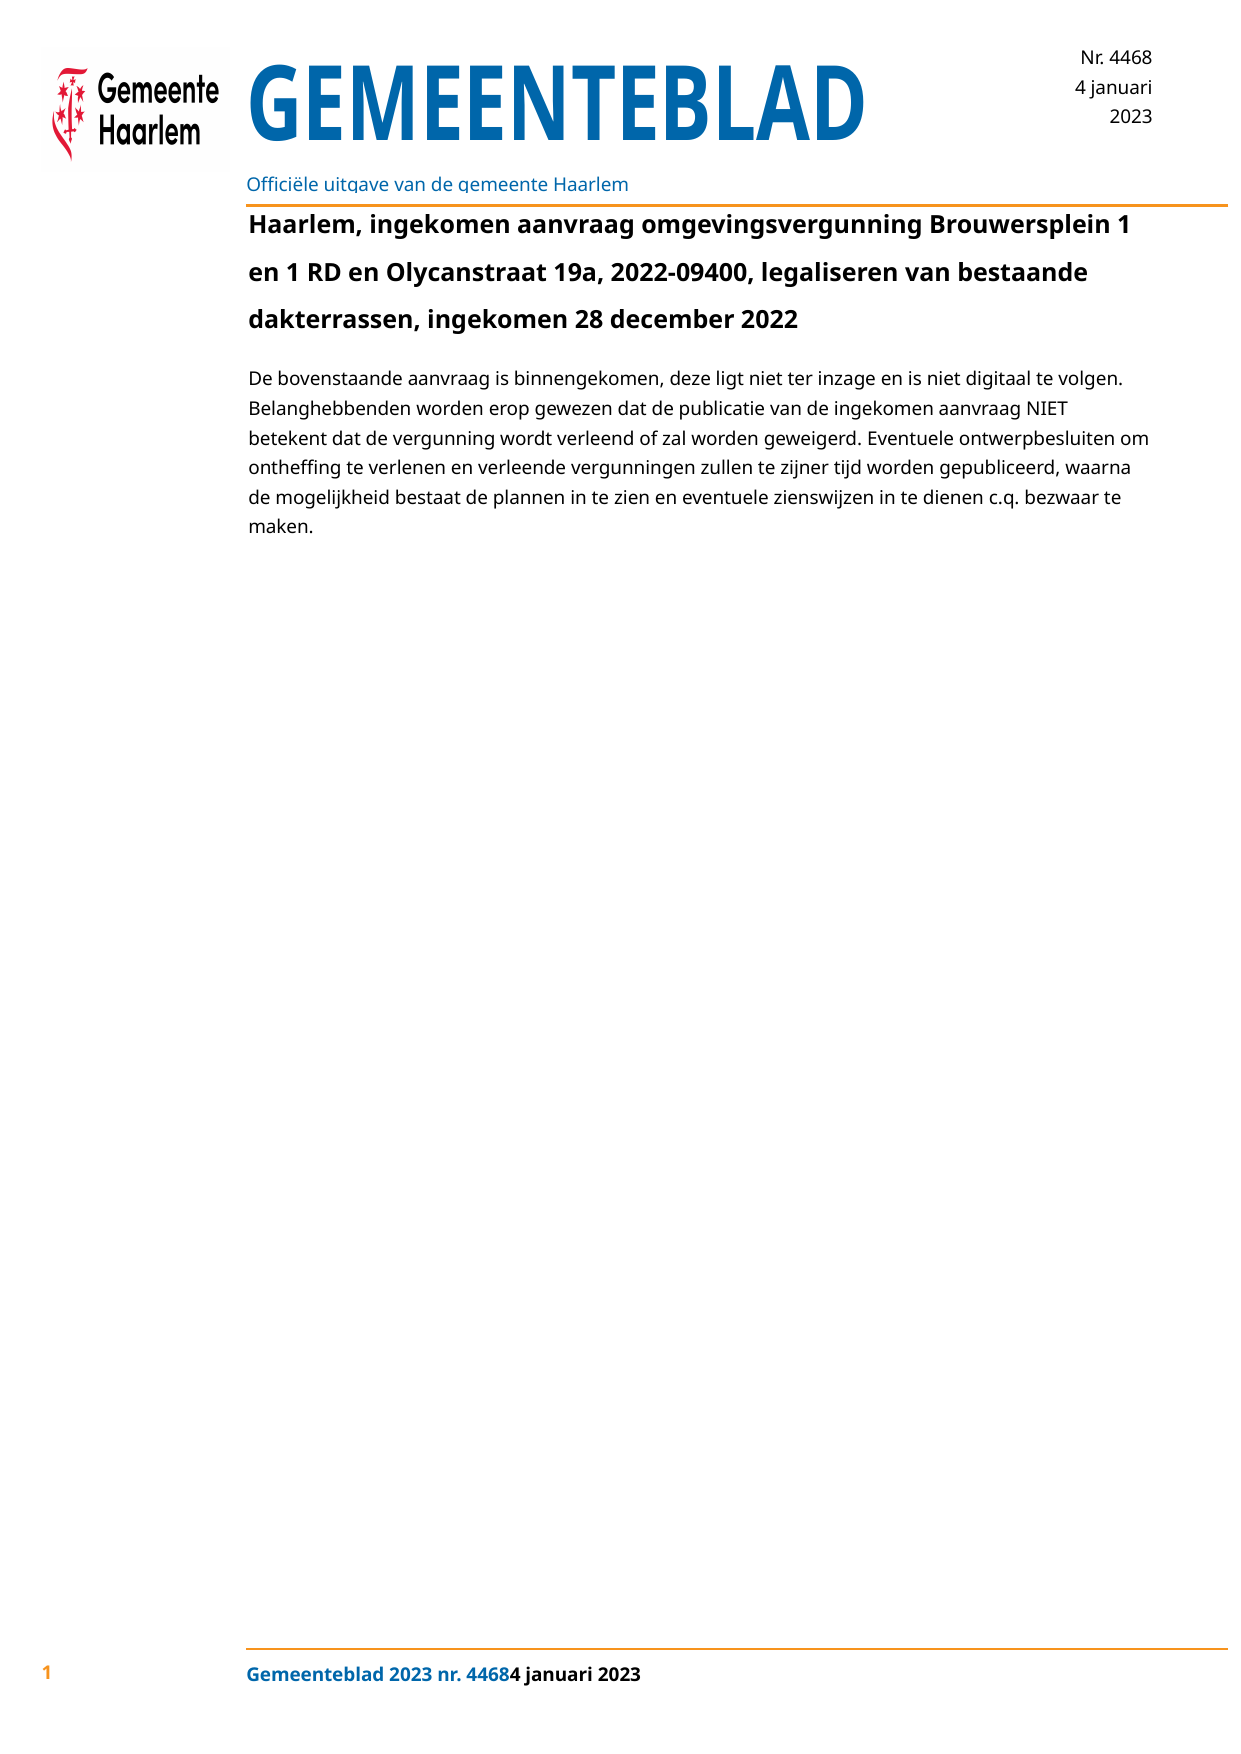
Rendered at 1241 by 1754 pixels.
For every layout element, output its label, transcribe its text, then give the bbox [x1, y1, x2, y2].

text Haarlem, ingekomen aanvraag omgevingsvergunning Brouwersplein 1 en 1 RD en Olycanstraat 19a, 2022-09400, legaliseren van bestaande dakterrassen, ingekomen 28 december 2022 [248, 207, 1152, 336]
text De bovenstaande aanvraag is binnengekomen, deze ligt niet ter inzage en is niet digitaal te volgen. Belanghebbenden worden erop gewezen dat de publicatie van de ingekomen aanvraag NIET betekent dat de vergunning wordt verleend of zal worden geweigerd. Eventuele ontwerpbesluiten om ontheffing te verlenen en verleende vergunningen zullen te zijner tijd worden gepubliceerd, waarna de mogelijkheid bestaat de plannen in te zien en eventuele zienswijzen in te dienen c.q. bezwaar te maken. [248, 366, 1152, 539]
picture [41, 47, 231, 172]
